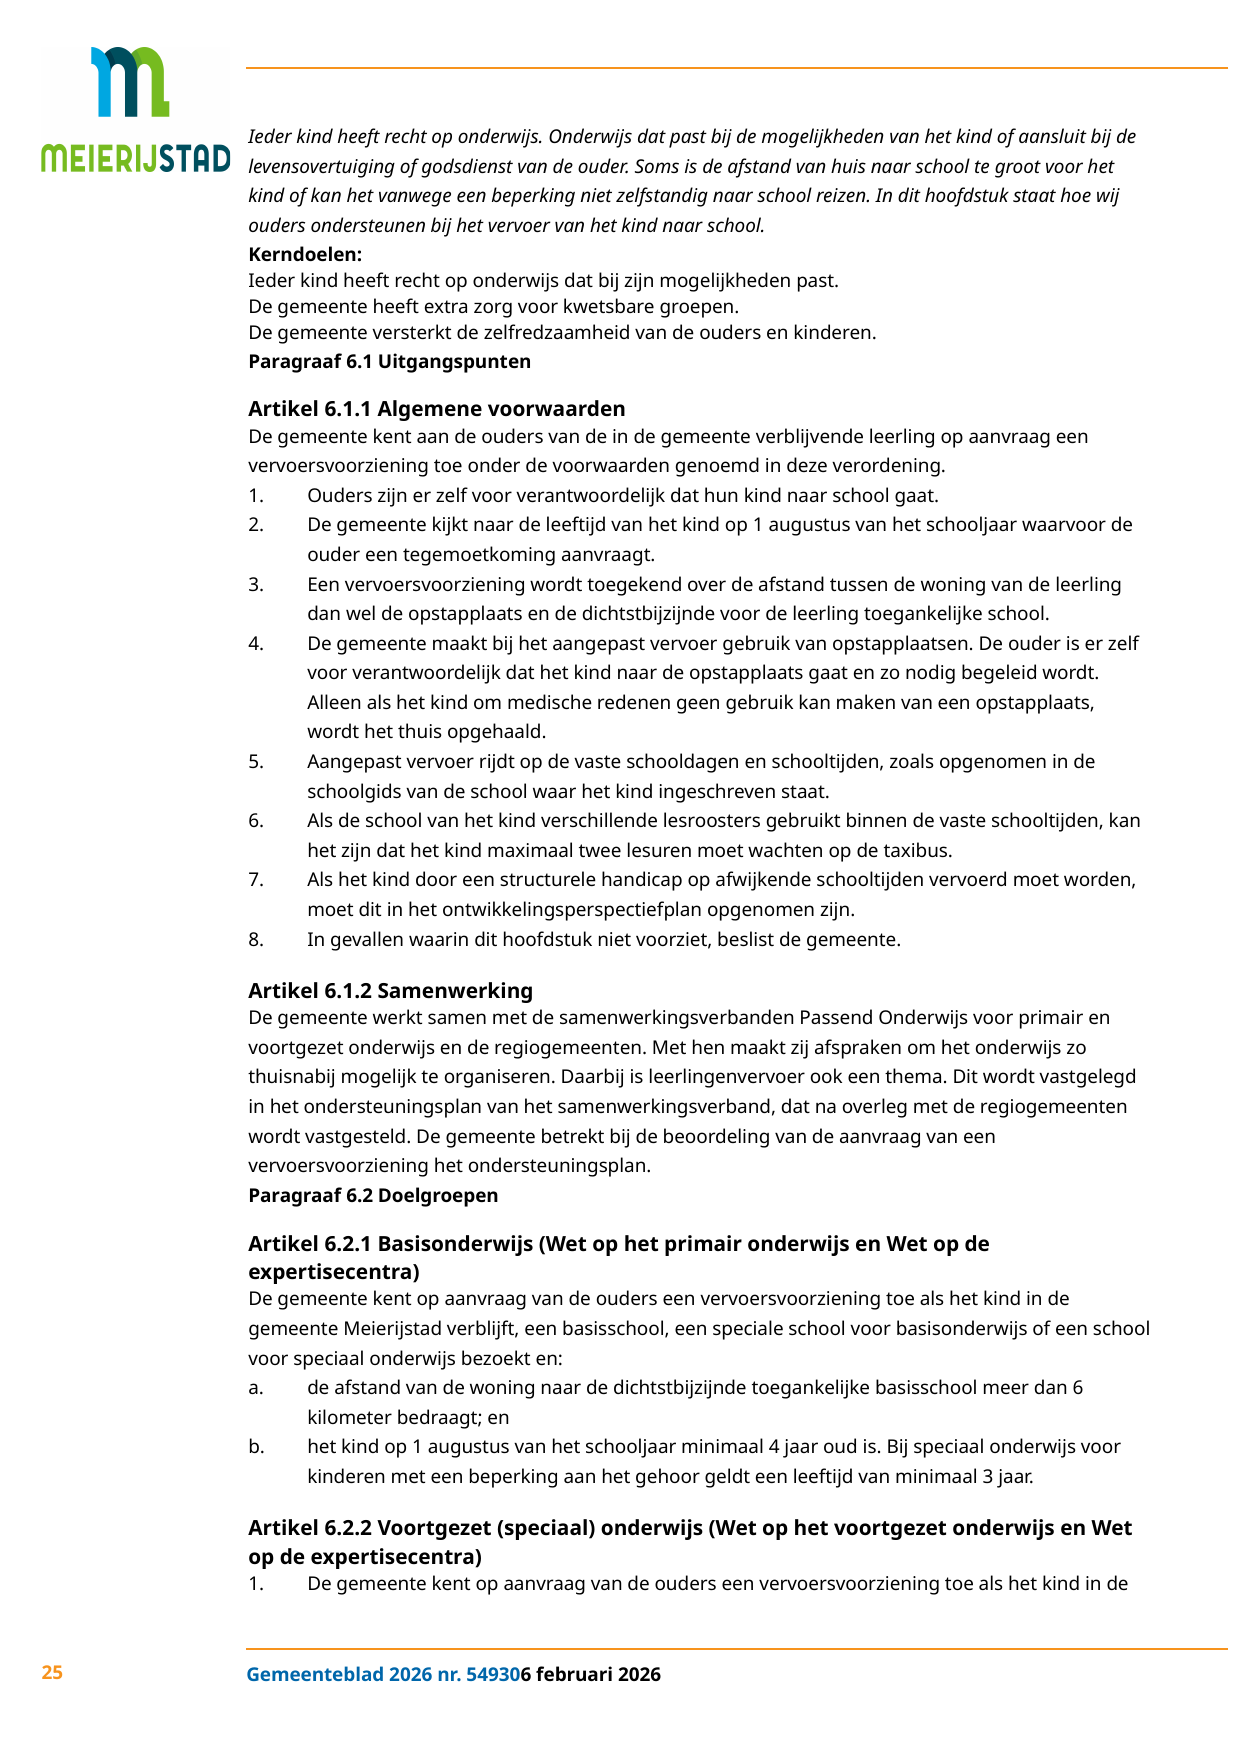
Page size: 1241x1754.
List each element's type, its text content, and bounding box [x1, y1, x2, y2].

list De gemeente kent op aanvraag van de ouders een vervoersvoorziening toe als het kind in de [248, 1570, 1152, 1596]
table_header Kerndoelen: [248, 242, 1152, 267]
list Een vervoersvoorziening wordt toegekend over de afstand tussen de woning van de leerling dan wel de opstapplaats en de dichtstbijzijnde voor de leerling toegankelijke school. [248, 571, 1152, 626]
text Artikel 6.2.1 Basisonderwijs (Wet op het primair onderwijs en Wet op de expertisecentra) [248, 1229, 1152, 1286]
table_cell De gemeente heeft extra zorg voor kwetsbare groepen. [248, 293, 1152, 319]
list De gemeente kijkt naar de leeftijd van het kind op 1 augustus van het schooljaar waarvoor de ouder een tegemoetkoming aanvraagt. [248, 512, 1152, 567]
text Paragraaf 6.1 Uitgangspunten [248, 348, 1152, 373]
list Aangepast vervoer rijdt op de vaste schooldagen en schooltijden, zoals opgenomen in de schoolgids van de school waar het kind ingeschreven staat. [248, 748, 1152, 803]
table_cell De gemeente versterkt de zelfredzaamheid van de ouders en kinderen. [248, 319, 1152, 344]
text Paragraaf 6.2 Doelgroepen [248, 1182, 1152, 1208]
table_cell Ieder kind heeft recht op onderwijs dat bij zijn mogelijkheden past. [248, 268, 1152, 293]
picture [41, 47, 231, 172]
list Ouders zijn er zelf voor verantwoordelijk dat hun kind naar school gaat. [248, 482, 1152, 508]
text Artikel 6.1.2 Samenwerking [248, 976, 1152, 1004]
list het kind op 1 augustus van het schooljaar minimaal 4 jaar oud is. Bij speciaal onderwijs voor kinderen met een beperking aan het gehoor geldt een leeftijd van minimaal 3 jaar. [248, 1433, 1152, 1489]
text De gemeente kent op aanvraag van de ouders een vervoersvoorziening toe als het kind in de gemeente Meierijstad verblijft, een basisschool, een speciale school voor basisonderwijs of een school voor speciaal onderwijs bezoekt en: [248, 1286, 1152, 1370]
list In gevallen waarin dit hoofdstuk niet voorziet, beslist de gemeente. [248, 926, 1152, 951]
text De gemeente werkt samen met de samenwerkingsverbanden Passend Onderwijs voor primair en voortgezet onderwijs en de regiogemeenten. Met hen maakt zij afspraken om het onderwijs zo thuisnabij mogelijk te organiseren. Daarbij is leerlingenvervoer ook een thema. Dit wordt vastgelegd in het ondersteuningsplan van het samenwerkingsverband, dat na overleg met de regiogemeenten wordt vastgesteld. De gemeente betrekt bij de beoordeling van de aanvraag van een vervoersvoorziening het ondersteuningsplan. [248, 1004, 1152, 1178]
list Als het kind door een structurele handicap op afwijkende schooltijden vervoerd moet worden, moet dit in het ontwikkelingsperspectiefplan opgenomen zijn. [248, 867, 1152, 922]
text Ieder kind heeft recht op onderwijs. Onderwijs dat past bij de mogelijkheden van het kind of aansluit bij de levensovertuiging of godsdienst van de ouder. Soms is de afstand van huis naar school te groot voor het kind of kan het vanwege een beperking niet zelfstandig naar school reizen. In dit hoofdstuk staat hoe wij ouders ondersteunen bij het vervoer van het kind naar school. [248, 123, 1152, 238]
text De gemeente kent aan de ouders van de in de gemeente verblijvende leerling op aanvraag een vervoersvoorziening toe onder de voorwaarden genoemd in deze verordening. [248, 423, 1152, 478]
list Als de school van het kind verschillende lesroosters gebruikt binnen de vaste schooltijden, kan het zijn dat het kind maximaal twee lesuren moet wachten op de taxibus. [248, 807, 1152, 863]
list de afstand van de woning naar de dichtstbijzijnde toegankelijke basisschool meer dan 6 kilometer bedraagt; en [248, 1374, 1152, 1429]
text Artikel 6.1.1 Algemene voorwaarden [248, 394, 1152, 423]
list De gemeente maakt bij het aangepast vervoer gebruik van opstapplaatsen. De ouder is er zelf voor verantwoordelijk dat het kind naar de opstapplaats gaat en zo nodig begeleid wordt. Alleen als het kind om medische redenen geen gebruik kan maken van een opstapplaats, wordt het thuis opgehaald. [248, 630, 1152, 744]
text Artikel 6.2.2 Voortgezet (speciaal) onderwijs (Wet op het voortgezet onderwijs en Wet op de expertisecentra) [248, 1513, 1152, 1570]
